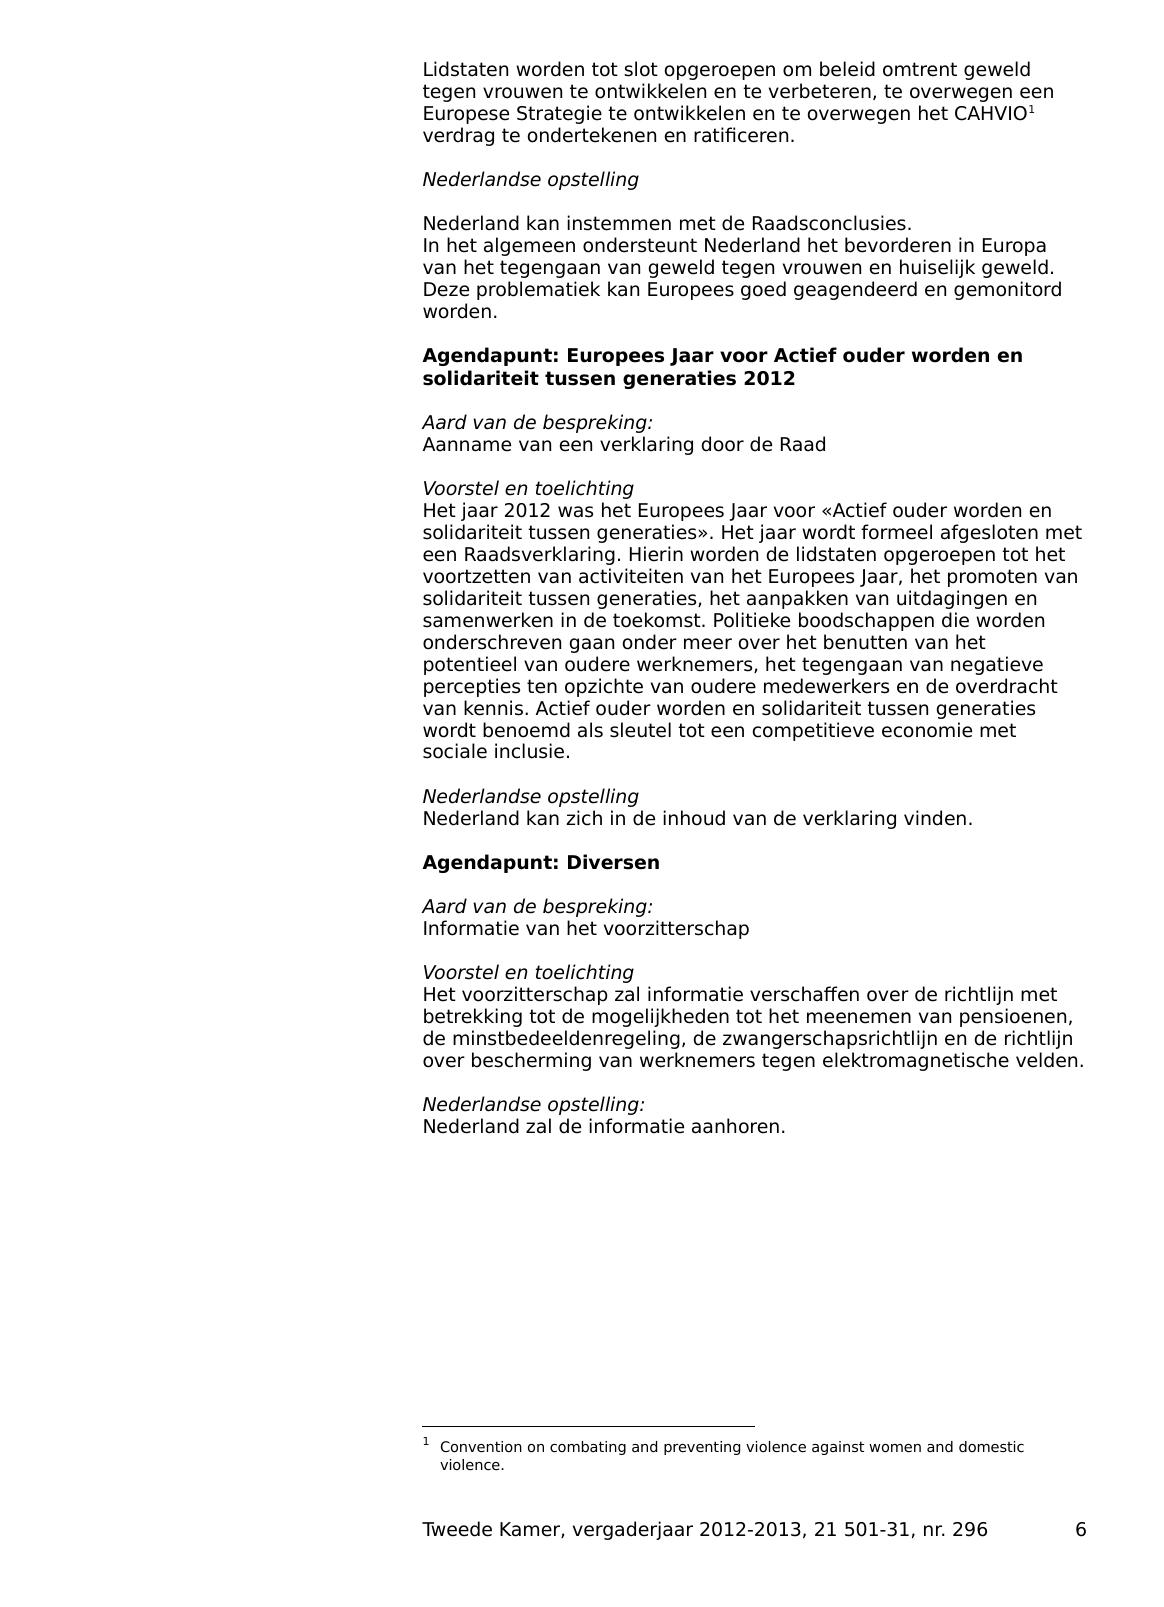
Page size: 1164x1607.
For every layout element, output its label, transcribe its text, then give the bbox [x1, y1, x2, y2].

subtitle Aard van de bespreking: [422, 896, 1087, 918]
text Convention on combating and preventing violence against women and domestic violence. [422, 1435, 1087, 1474]
text Lidstaten worden tot slot opgeroepen om beleid omtrent geweld tegen vrouwen te ontwikkelen en te verbeteren, te overwegen een Europese Strategie te ontwikkelen en te overwegen het CAHVIO verdrag te ondertekenen en ratificeren. [422, 59, 1087, 147]
subtitle Voorstel en toelichting [422, 478, 1087, 500]
subtitle Nederlandse opstelling [422, 786, 1087, 808]
text Nederland kan zich in de inhoud van de verklaring vinden. [422, 808, 1087, 829]
text Nederland zal de informatie aanhoren. [422, 1116, 1087, 1138]
text Nederland kan instemmen met de Raadsconclusies. [422, 213, 1087, 235]
text Informatie van het voorzitterschap [422, 918, 1087, 940]
subtitle Nederlandse opstelling [422, 169, 1087, 191]
subtitle Agendapunt: Europees Jaar voor Actief ouder worden en solidariteit tussen generaties 2012 [422, 345, 1087, 389]
subtitle Nederlandse opstelling: [422, 1094, 1087, 1116]
text Het jaar 2012 was het Europees Jaar voor «Actief ouder worden en solidariteit tussen generaties». Het jaar wordt formeel afgesloten met een Raadsverklaring. Hierin worden de lidstaten opgeroepen tot het voortzetten van activiteiten van het Europees Jaar, het promoten van solidariteit tussen generaties, het aanpakken van uitdagingen en samenwerken in de toekomst. Politieke boodschappen die worden onderschreven gaan onder meer over het benutten van het potentieel van oudere werknemers, het tegengaan van negatieve percepties ten opzichte van oudere medewerkers en de overdracht van kennis. Actief ouder worden en solidariteit tussen generaties wordt benoemd als sleutel tot een competitieve economie met sociale inclusie. [422, 500, 1087, 763]
subtitle Aard van de bespreking: [422, 412, 1087, 433]
text Het voorzitterschap zal informatie verschaffen over de richtlijn met betrekking tot de mogelijkheden tot het meenemen van pensioenen, de minstbedeeldenregeling, de zwangerschapsrichtlijn en de richtlijn over bescherming van werknemers tegen elektromagnetische velden. [422, 984, 1087, 1072]
text Aanname van een verklaring door de Raad [422, 433, 1087, 456]
text In het algemeen ondersteunt Nederland het bevorderen in Europa van het tegengaan van geweld tegen vrouwen en huiselijk geweld. Deze problematiek kan Europees goed geagendeerd en gemonitord worden. [422, 235, 1087, 323]
subtitle Voorstel en toelichting [422, 962, 1087, 984]
subtitle Agendapunt: Diversen [422, 852, 1087, 874]
